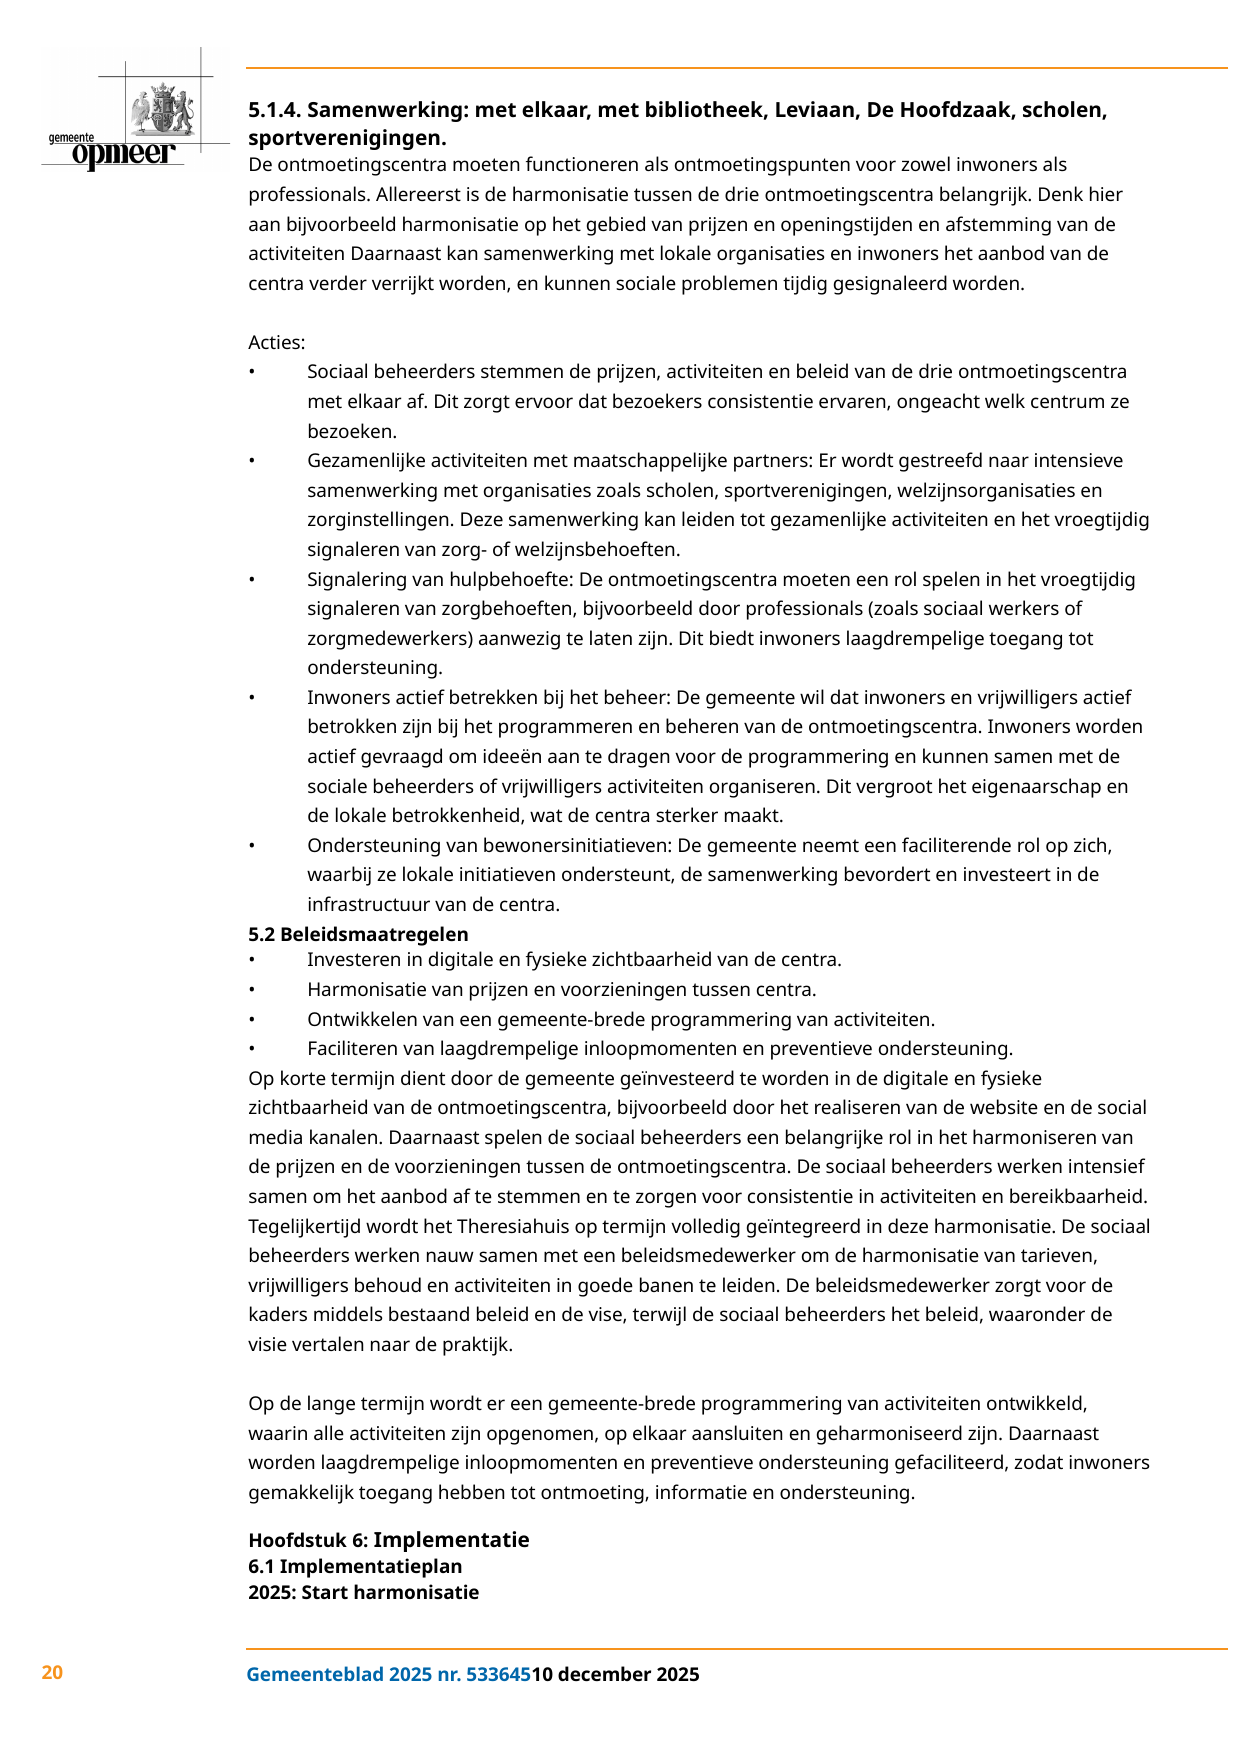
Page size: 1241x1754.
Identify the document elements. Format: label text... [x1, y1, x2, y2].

text 6.1 Implementatieplan [248, 1553, 1152, 1579]
text 2025: Start harmonisatie [248, 1579, 1152, 1604]
text 5.1.4. Samenwerking: met elkaar, met bibliotheek, Leviaan, De Hoofdzaak, scholen, sportverenigingen. [248, 95, 1152, 152]
list Ondersteuning van bewonersinitiatieven: De gemeente neemt een faciliterende rol op zich, waarbij ze lokale initiatieven ondersteunt, de samenwerking bevordert en investeert in de infrastructuur van de centra. [248, 832, 1152, 917]
text Op de lange termijn wordt er een gemeente-brede programmering van activiteiten ontwikkeld, waarin alle activiteiten zijn opgenomen, op elkaar aansluiten en geharmoniseerd zijn. Daarnaast worden laagdrempelige inloopmomenten en preventieve ondersteuning gefaciliteerd, zodat inwoners gemakkelijk toegang hebben tot ontmoeting, informatie en ondersteuning. [248, 1390, 1152, 1505]
text 5.2 Beleidsmaatregelen [248, 921, 1152, 947]
list Investeren in digitale en fysieke zichtbaarheid van de centra. [248, 947, 1152, 972]
text Acties: [248, 329, 1152, 355]
text De ontmoetingscentra moeten functioneren als ontmoetingspunten voor zowel inwoners als professionals. Allereerst is de harmonisatie tussen de drie ontmoetingscentra belangrijk. Denk hier aan bijvoorbeeld harmonisatie op het gebied van prijzen en openingstijden en afstemming van de activiteiten Daarnaast kan samenwerking met lokale organisaties en inwoners het aanbod van de centra verder verrijkt worden, en kunnen sociale problemen tijdig gesignaleerd worden. [248, 152, 1152, 296]
list Ontwikkelen van een gemeente-brede programmering van activiteiten. [248, 1006, 1152, 1031]
list Faciliteren van laagdrempelige inloopmomenten en preventieve ondersteuning. [248, 1035, 1152, 1061]
list Sociaal beheerders stemmen de prijzen, activiteiten en beleid van de drie ontmoetingscentra met elkaar af. Dit zorgt ervoor dat bezoekers consistentie ervaren, ongeacht welk centrum ze bezoeken. [248, 359, 1152, 444]
list Gezamenlijke activiteiten met maatschappelijke partners: Er wordt gestreefd naar intensieve samenwerking met organisaties zoals scholen, sportverenigingen, welzijnsorganisaties en zorginstellingen. Deze samenwerking kan leiden tot gezamenlijke activiteiten en het vroegtijdig signaleren van zorg- of welzijnsbehoeften. [248, 447, 1152, 562]
text Op korte termijn dient door de gemeente geïnvesteerd te worden in de digitale en fysieke zichtbaarheid van de ontmoetingscentra, bijvoorbeeld door het realiseren van de website en de social media kanalen. Daarnaast spelen de sociaal beheerders een belangrijke rol in het harmoniseren van de prijzen en de voorzieningen tussen de ontmoetingscentra. De sociaal beheerders werken intensief samen om het aanbod af te stemmen en te zorgen voor consistentie in activiteiten en bereikbaarheid. Tegelijkertijd wordt het Theresiahuis op termijn volledig geïntegreerd in deze harmonisatie. De sociaal beheerders werken nauw samen met een beleidsmedewerker om de harmonisatie van tarieven, vrijwilligers behoud en activiteiten in goede banen te leiden. De beleidsmedewerker zorgt voor de kaders middels bestaand beleid en de vise, terwijl de sociaal beheerders het beleid, waaronder de visie vertalen naar de praktijk. [248, 1065, 1152, 1357]
text Hoofdstuk 6: Implementatie [248, 1525, 1152, 1553]
list Signalering van hulpbehoefte: De ontmoetingscentra moeten een rol spelen in het vroegtijdig signaleren van zorgbehoeften, bijvoorbeeld door professionals (zoals sociaal werkers of zorgmedewerkers) aanwezig te laten zijn. Dit biedt inwoners laagdrempelige toegang tot ondersteuning. [248, 566, 1152, 680]
picture [41, 47, 231, 172]
list Inwoners actief betrekken bij het beheer: De gemeente wil dat inwoners en vrijwilligers actief betrokken zijn bij het programmeren en beheren van de ontmoetingscentra. Inwoners worden actief gevraagd om ideeën aan te dragen voor de programmering en kunnen samen met de sociale beheerders of vrijwilligers activiteiten organiseren. Dit vergroot het eigenaarschap en de lokale betrokkenheid, wat de centra sterker maakt. [248, 684, 1152, 828]
list Harmonisatie van prijzen en voorzieningen tussen centra. [248, 976, 1152, 1002]
